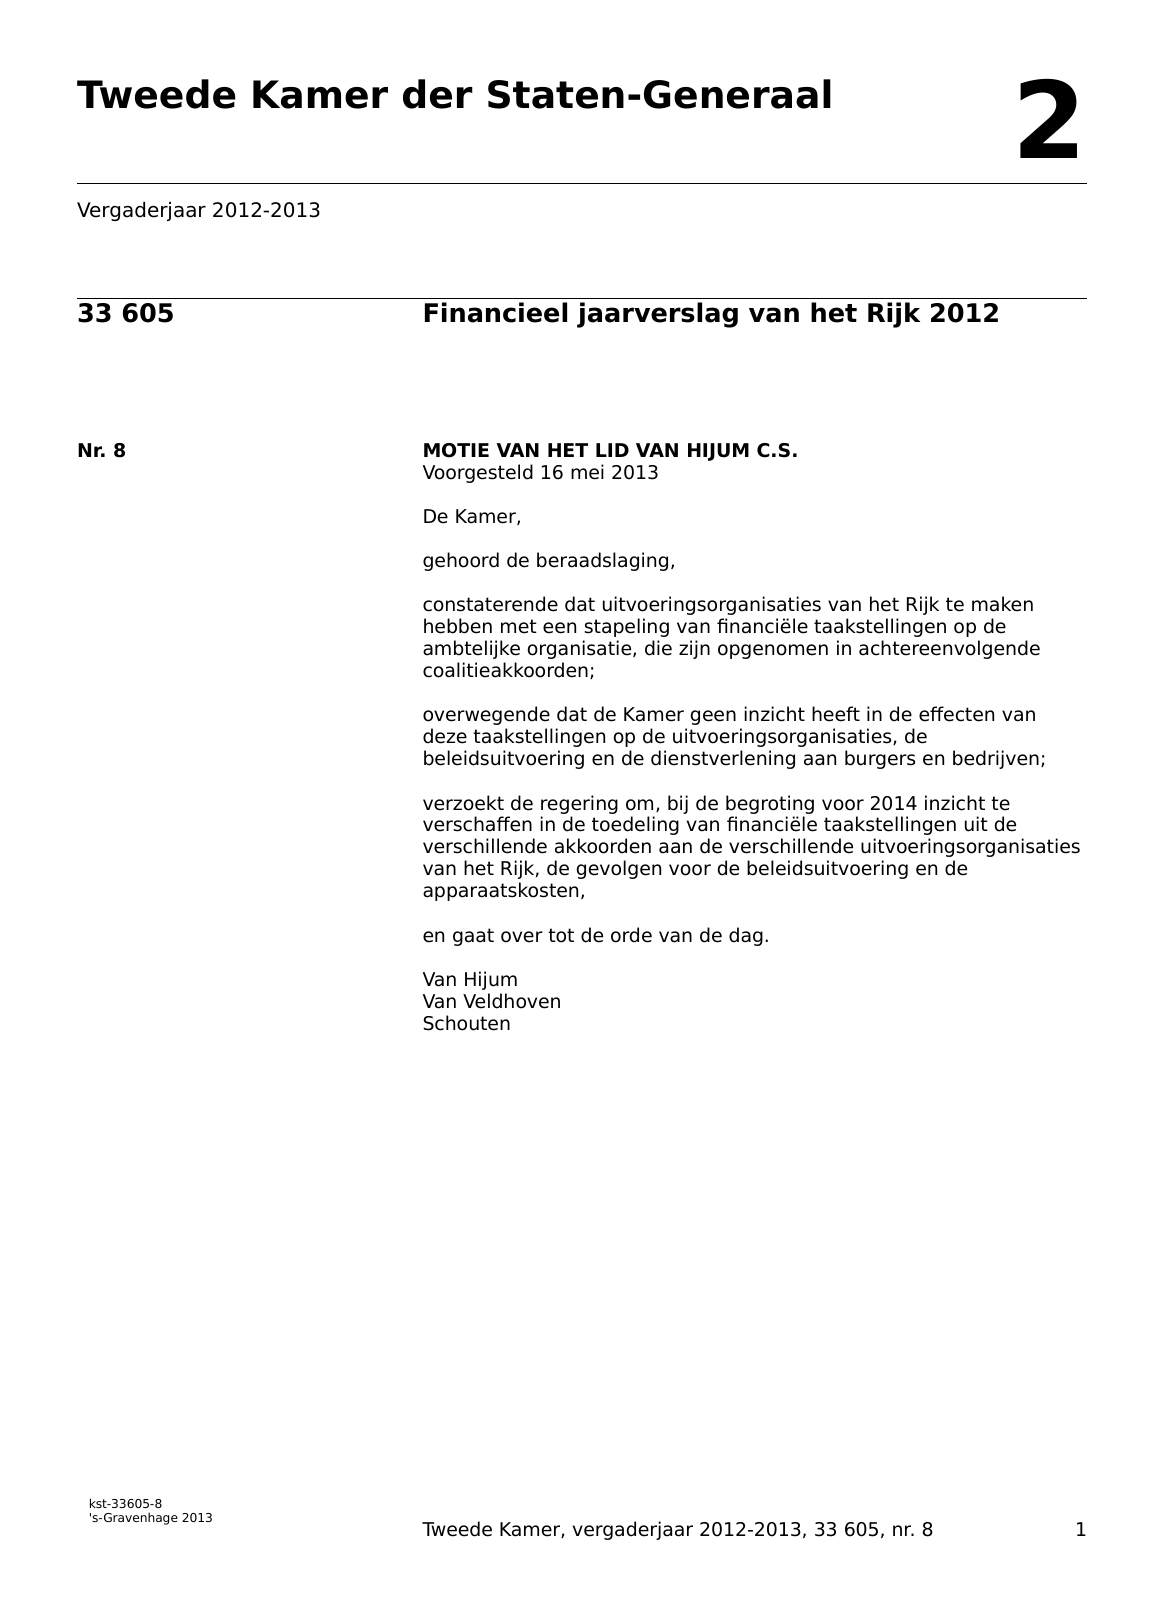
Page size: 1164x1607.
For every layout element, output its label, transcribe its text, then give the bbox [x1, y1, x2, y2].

text kst-33605-8 [88, 1497, 323, 1511]
text constaterende dat uitvoeringsorganisaties van het Rijk te maken hebben met een stapeling van financiële taakstellingen op de ambtelijke organisatie, die zijn opgenomen in achtereenvolgende coalitieakkoorden; [422, 594, 1087, 682]
text Voorgesteld 16 mei 2013 [422, 462, 1087, 484]
text en gaat over tot de orde van de dag. [422, 924, 1087, 946]
text Van Hijum [422, 969, 1087, 991]
subtitle Nr. 8 MOTIE VAN HET LID VAN HIJUM C.S. [77, 440, 1087, 462]
text De Kamer, [422, 506, 1087, 528]
text overwegende dat de Kamer geen inzicht heeft in de effecten van deze taakstellingen op de uitvoeringsorganisaties, de beleidsuitvoering en de dienstverlening aan burgers en bedrijven; [422, 704, 1087, 770]
text gehoord de beraadslaging, [422, 550, 1087, 572]
subtitle 33 605 Financieel jaarverslag van het Rijk 2012 [77, 299, 1087, 329]
table_header 2 [886, 59, 1087, 183]
table_cell Vergaderjaar 2012-2013 [77, 184, 1087, 298]
text verzoekt de regering om, bij de begroting voor 2014 inzicht te verschaffen in de toedeling van financiële taakstellingen uit de verschillende akkoorden aan de verschillende uitvoeringsorganisaties van het Rijk, de gevolgen voor de beleidsuitvoering en de apparaatskosten, [422, 792, 1087, 902]
text Van Veldhoven [422, 991, 1087, 1013]
text 's-Gravenhage 2013 [88, 1511, 323, 1525]
text Schouten [422, 1013, 1087, 1034]
table_header Tweede Kamer der Staten-Generaal [77, 59, 886, 183]
